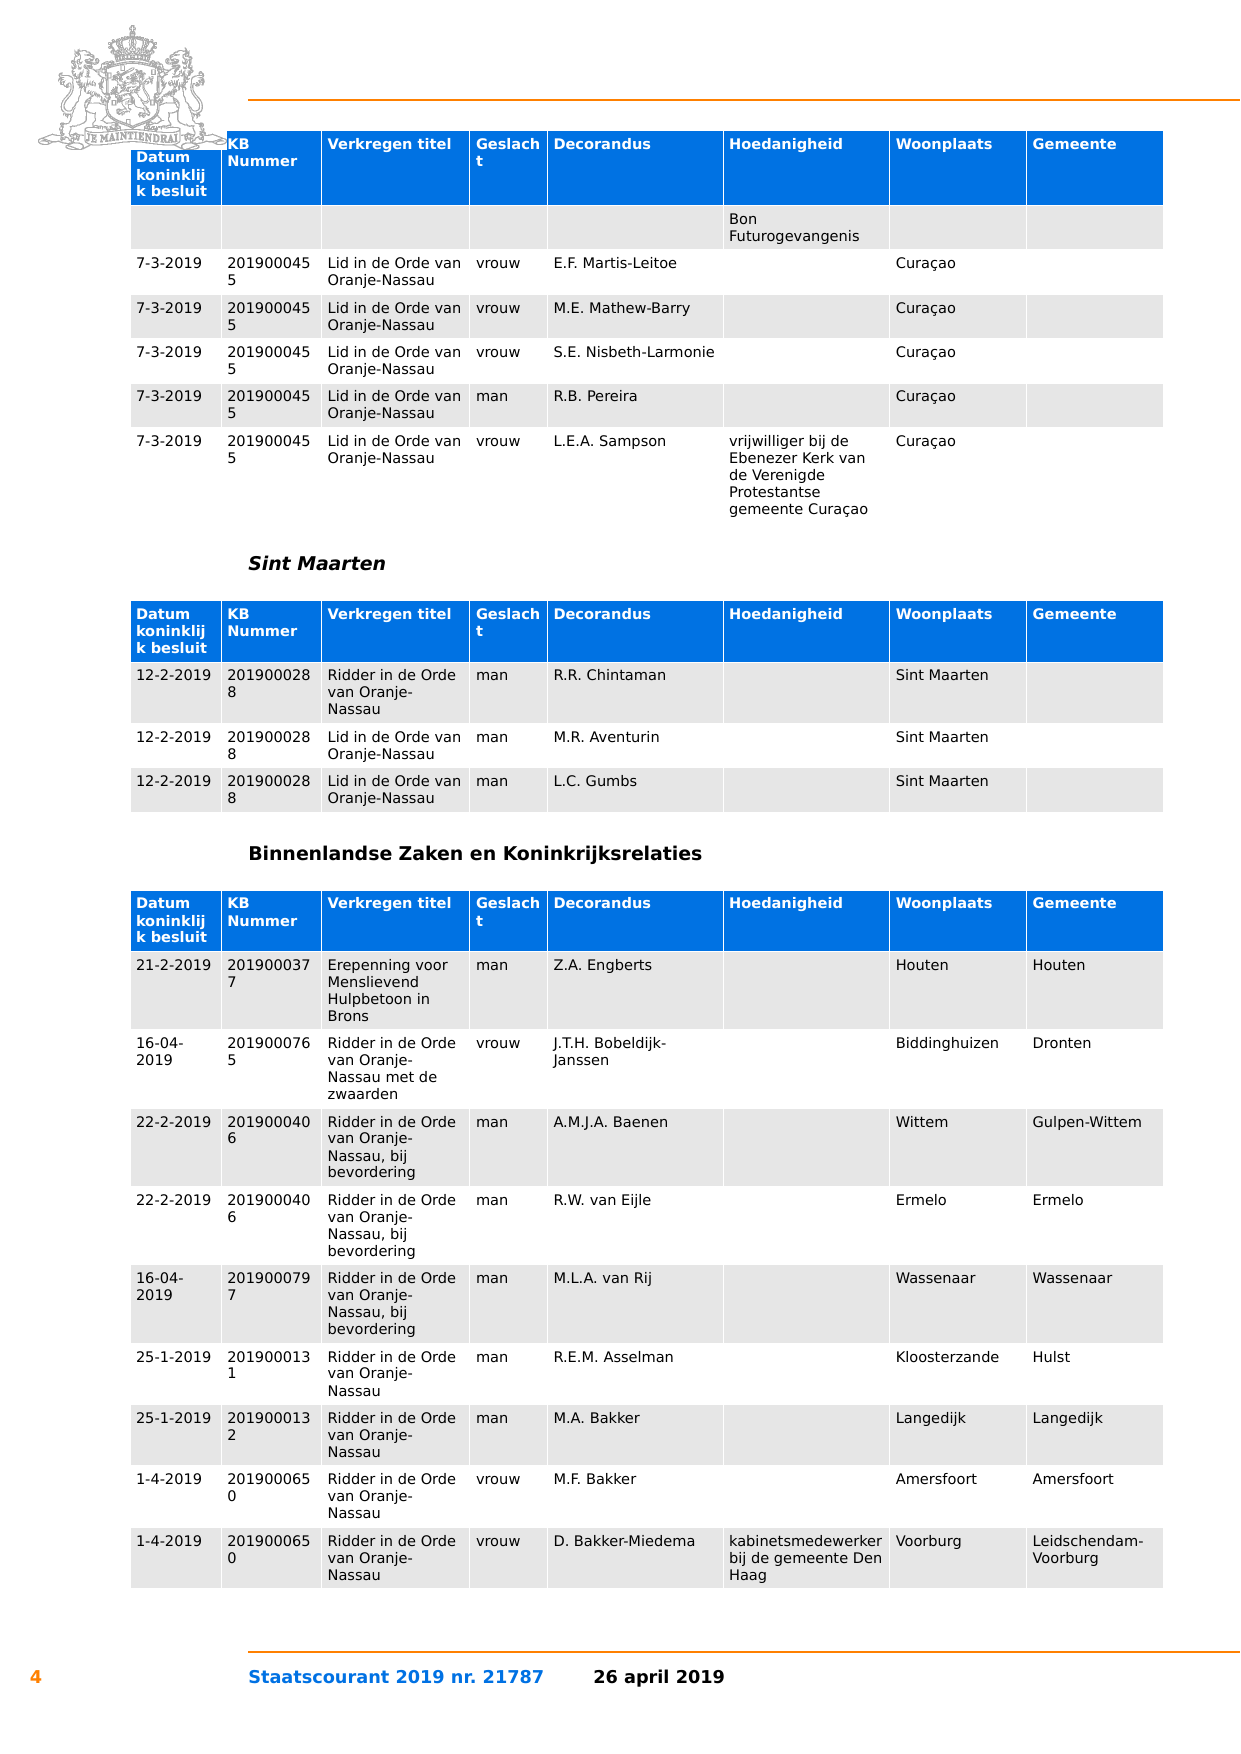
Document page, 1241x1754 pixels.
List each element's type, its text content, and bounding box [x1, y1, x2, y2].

table_cell [724, 1187, 889, 1264]
table_header Verkregen titel [322, 131, 469, 205]
table_cell 7-3-2019 [131, 295, 221, 338]
table_cell 2019000650 [222, 1528, 321, 1588]
table_cell vrouw [470, 295, 547, 338]
table_cell [1027, 663, 1163, 723]
table_cell Lid in de Orde van Oranje-Nassau [322, 295, 469, 338]
table_cell [724, 724, 889, 767]
table_cell man [470, 724, 547, 767]
subtitle Binnenlandse Zaken en Koninkrijksrelaties [248, 843, 1163, 865]
table_cell 2019000455 [222, 250, 321, 294]
table_cell [1027, 768, 1163, 812]
table_cell [724, 663, 889, 723]
table_cell R.B. Pereira [548, 384, 723, 427]
table_header KB Nummer [222, 891, 321, 951]
table_cell [724, 339, 889, 382]
table_cell L.E.A. Sampson [548, 428, 723, 522]
table_cell man [470, 1187, 547, 1264]
table_header Datum koninklijk besluit [131, 601, 221, 662]
table_cell R.W. van Eijle [548, 1187, 723, 1264]
table_header Datum koninklijk besluit [131, 891, 221, 951]
table_cell [1027, 339, 1163, 382]
table_cell 2019000455 [222, 339, 321, 382]
table_cell Ridder in de Orde van Oranje-Nassau, bij bevordering [322, 1187, 469, 1264]
table_cell vrouw [470, 250, 547, 294]
table_cell 12-2-2019 [131, 663, 221, 723]
table_header Gemeente [1027, 131, 1163, 205]
table_header Decorandus [548, 131, 723, 205]
table_cell A.M.J.A. Baenen [548, 1109, 723, 1186]
table_cell 2019000288 [222, 724, 321, 767]
table_cell man [470, 1344, 547, 1404]
table_cell Ridder in de Orde van Oranje-Nassau, bij bevordering [322, 1265, 469, 1343]
table_cell [724, 1109, 889, 1186]
table_cell Langedijk [1027, 1405, 1163, 1465]
table_header Woonplaats [890, 891, 1026, 951]
table_cell [724, 952, 889, 1029]
table_cell 16-04-2019 [131, 1265, 221, 1343]
table_cell [724, 295, 889, 338]
table_cell Lid in de Orde van Oranje-Nassau [322, 724, 469, 767]
table_cell M.R. Aventurin [548, 724, 723, 767]
table_cell 2019000650 [222, 1466, 321, 1527]
table_cell [470, 206, 547, 249]
table_cell vrouw [470, 1528, 547, 1588]
table_cell Ermelo [1027, 1187, 1163, 1264]
table_cell 22-2-2019 [131, 1187, 221, 1264]
table_cell [548, 206, 723, 249]
table_cell [1027, 250, 1163, 294]
table_cell Gulpen-Wittem [1027, 1109, 1163, 1186]
table_cell 2019000765 [222, 1030, 321, 1108]
table_header Hoedanigheid [724, 891, 889, 951]
table_header KB Nummer [222, 131, 321, 205]
table_cell 2019000455 [222, 428, 321, 522]
table_cell [131, 206, 221, 249]
table_cell Ermelo [890, 1187, 1026, 1264]
table_cell R.E.M. Asselman [548, 1344, 723, 1404]
table_cell 12-2-2019 [131, 768, 221, 812]
table_cell 12-2-2019 [131, 724, 221, 767]
table_cell Houten [1027, 952, 1163, 1029]
table_cell M.E. Mathew-Barry [548, 295, 723, 338]
table_header Woonplaats [890, 601, 1026, 662]
table_header Geslacht [470, 131, 547, 205]
table_cell man [470, 663, 547, 723]
table_cell R.R. Chintaman [548, 663, 723, 723]
table_cell 7-3-2019 [131, 250, 221, 294]
table_cell Lid in de Orde van Oranje-Nassau [322, 384, 469, 427]
table_cell 2019000406 [222, 1109, 321, 1186]
table_cell Curaçao [890, 428, 1026, 522]
table_cell [724, 768, 889, 812]
table_cell vrijwilliger bij de Ebenezer Kerk van de Verenigde Protestantse gemeente Curaçao [724, 428, 889, 522]
table_cell 2019000131 [222, 1344, 321, 1404]
table_cell Lid in de Orde van Oranje-Nassau [322, 339, 469, 382]
table_cell 7-3-2019 [131, 339, 221, 382]
table_cell [1027, 724, 1163, 767]
table_cell Lid in de Orde van Oranje-Nassau [322, 768, 469, 812]
table_cell Voorburg [890, 1528, 1026, 1588]
picture [38, 25, 227, 150]
table_header Datum koninklijk besluit [131, 150, 221, 205]
table_cell Ridder in de Orde van Oranje-Nassau [322, 1405, 469, 1465]
table_cell M.F. Bakker [548, 1466, 723, 1527]
table_cell [1027, 428, 1163, 522]
table_cell 2019000288 [222, 768, 321, 812]
table_cell vrouw [470, 339, 547, 382]
table_cell 25-1-2019 [131, 1405, 221, 1465]
table_cell [724, 1344, 889, 1404]
table_cell Ridder in de Orde van Oranje-Nassau, bij bevordering [322, 1109, 469, 1186]
table_cell Biddinghuizen [890, 1030, 1026, 1108]
table_cell Erepenning voor Menslievend Hulpbetoon in Brons [322, 952, 469, 1029]
table_cell Ridder in de Orde van Oranje-Nassau [322, 1344, 469, 1404]
table_cell Hulst [1027, 1344, 1163, 1404]
table_cell Lid in de Orde van Oranje-Nassau [322, 428, 469, 522]
table_cell vrouw [470, 1030, 547, 1108]
table_cell 7-3-2019 [131, 384, 221, 427]
table_header Verkregen titel [322, 891, 469, 951]
table_header Geslacht [470, 601, 547, 662]
table_cell Z.A. Engberts [548, 952, 723, 1029]
table_cell 2019000288 [222, 663, 321, 723]
table_header Gemeente [1027, 891, 1163, 951]
table_cell 2019000797 [222, 1265, 321, 1343]
table_cell Wittem [890, 1109, 1026, 1186]
table_cell [322, 206, 469, 249]
table_cell [1027, 384, 1163, 427]
table_cell [1027, 295, 1163, 338]
table_header Decorandus [548, 601, 723, 662]
table_cell S.E. Nisbeth-Larmonie [548, 339, 723, 382]
table_cell vrouw [470, 428, 547, 522]
table_header Geslacht [470, 891, 547, 951]
table_cell Leidschendam-Voorburg [1027, 1528, 1163, 1588]
table_header KB Nummer [222, 601, 321, 662]
table_cell [724, 1030, 889, 1108]
table_cell M.L.A. van Rij [548, 1265, 723, 1343]
table_cell [724, 1405, 889, 1465]
table_cell 2019000455 [222, 384, 321, 427]
table_cell M.A. Bakker [548, 1405, 723, 1465]
table_cell Curaçao [890, 295, 1026, 338]
table_cell 1-4-2019 [131, 1466, 221, 1527]
table_cell kabinetsmedewerker bij de gemeente Den Haag [724, 1528, 889, 1588]
subtitle Sint Maarten [248, 553, 1163, 575]
table_cell 25-1-2019 [131, 1344, 221, 1404]
table_cell Houten [890, 952, 1026, 1029]
table_cell [724, 1265, 889, 1343]
table_cell 2019000406 [222, 1187, 321, 1264]
table_cell man [470, 1109, 547, 1186]
table_cell Ridder in de Orde van Oranje-Nassau met de zwaarden [322, 1030, 469, 1108]
table_cell Ridder in de Orde van Oranje-Nassau [322, 1528, 469, 1588]
table_cell Sint Maarten [890, 724, 1026, 767]
table_cell Curaçao [890, 339, 1026, 382]
table_cell man [470, 768, 547, 812]
table_cell 1-4-2019 [131, 1528, 221, 1588]
table_header Woonplaats [890, 131, 1026, 205]
table_header Verkregen titel [322, 601, 469, 662]
table_header Hoedanigheid [724, 131, 889, 205]
table_cell [724, 384, 889, 427]
table_cell Wassenaar [1027, 1265, 1163, 1343]
table_cell Curaçao [890, 384, 1026, 427]
table_cell [1027, 206, 1163, 249]
table_cell Amersfoort [890, 1466, 1026, 1527]
table_cell Langedijk [890, 1405, 1026, 1465]
table_cell Amersfoort [1027, 1466, 1163, 1527]
table_cell Lid in de Orde van Oranje-Nassau [322, 250, 469, 294]
table_cell Sint Maarten [890, 663, 1026, 723]
table_cell man [470, 384, 547, 427]
table_cell D. Bakker-Miedema [548, 1528, 723, 1588]
table_cell Sint Maarten [890, 768, 1026, 812]
table_cell [890, 206, 1026, 249]
table_cell Bon Futurogevangenis [724, 206, 889, 249]
table_cell 2019000132 [222, 1405, 321, 1465]
table_cell 2019000377 [222, 952, 321, 1029]
table_cell [724, 250, 889, 294]
table_header Gemeente [1027, 601, 1163, 662]
table_cell man [470, 1405, 547, 1465]
table_header Decorandus [548, 891, 723, 951]
table_cell Wassenaar [890, 1265, 1026, 1343]
table_cell [222, 206, 321, 249]
table_cell 22-2-2019 [131, 1109, 221, 1186]
table_cell Dronten [1027, 1030, 1163, 1108]
table_cell vrouw [470, 1466, 547, 1527]
table_cell 21-2-2019 [131, 952, 221, 1029]
table_cell Ridder in de Orde van Oranje-Nassau [322, 1466, 469, 1527]
table_cell [724, 1466, 889, 1527]
table_cell Curaçao [890, 250, 1026, 294]
table_cell J.T.H. Bobeldijk-Janssen [548, 1030, 723, 1108]
table_cell Kloosterzande [890, 1344, 1026, 1404]
table_cell man [470, 1265, 547, 1343]
table_cell 16-04-2019 [131, 1030, 221, 1108]
table_cell 7-3-2019 [131, 428, 221, 522]
table_cell Ridder in de Orde van Oranje-Nassau [322, 663, 469, 723]
table_cell L.C. Gumbs [548, 768, 723, 812]
table_header Hoedanigheid [724, 601, 889, 662]
table_cell E.F. Martis-Leitoe [548, 250, 723, 294]
table_cell 2019000455 [222, 295, 321, 338]
table_cell man [470, 952, 547, 1029]
